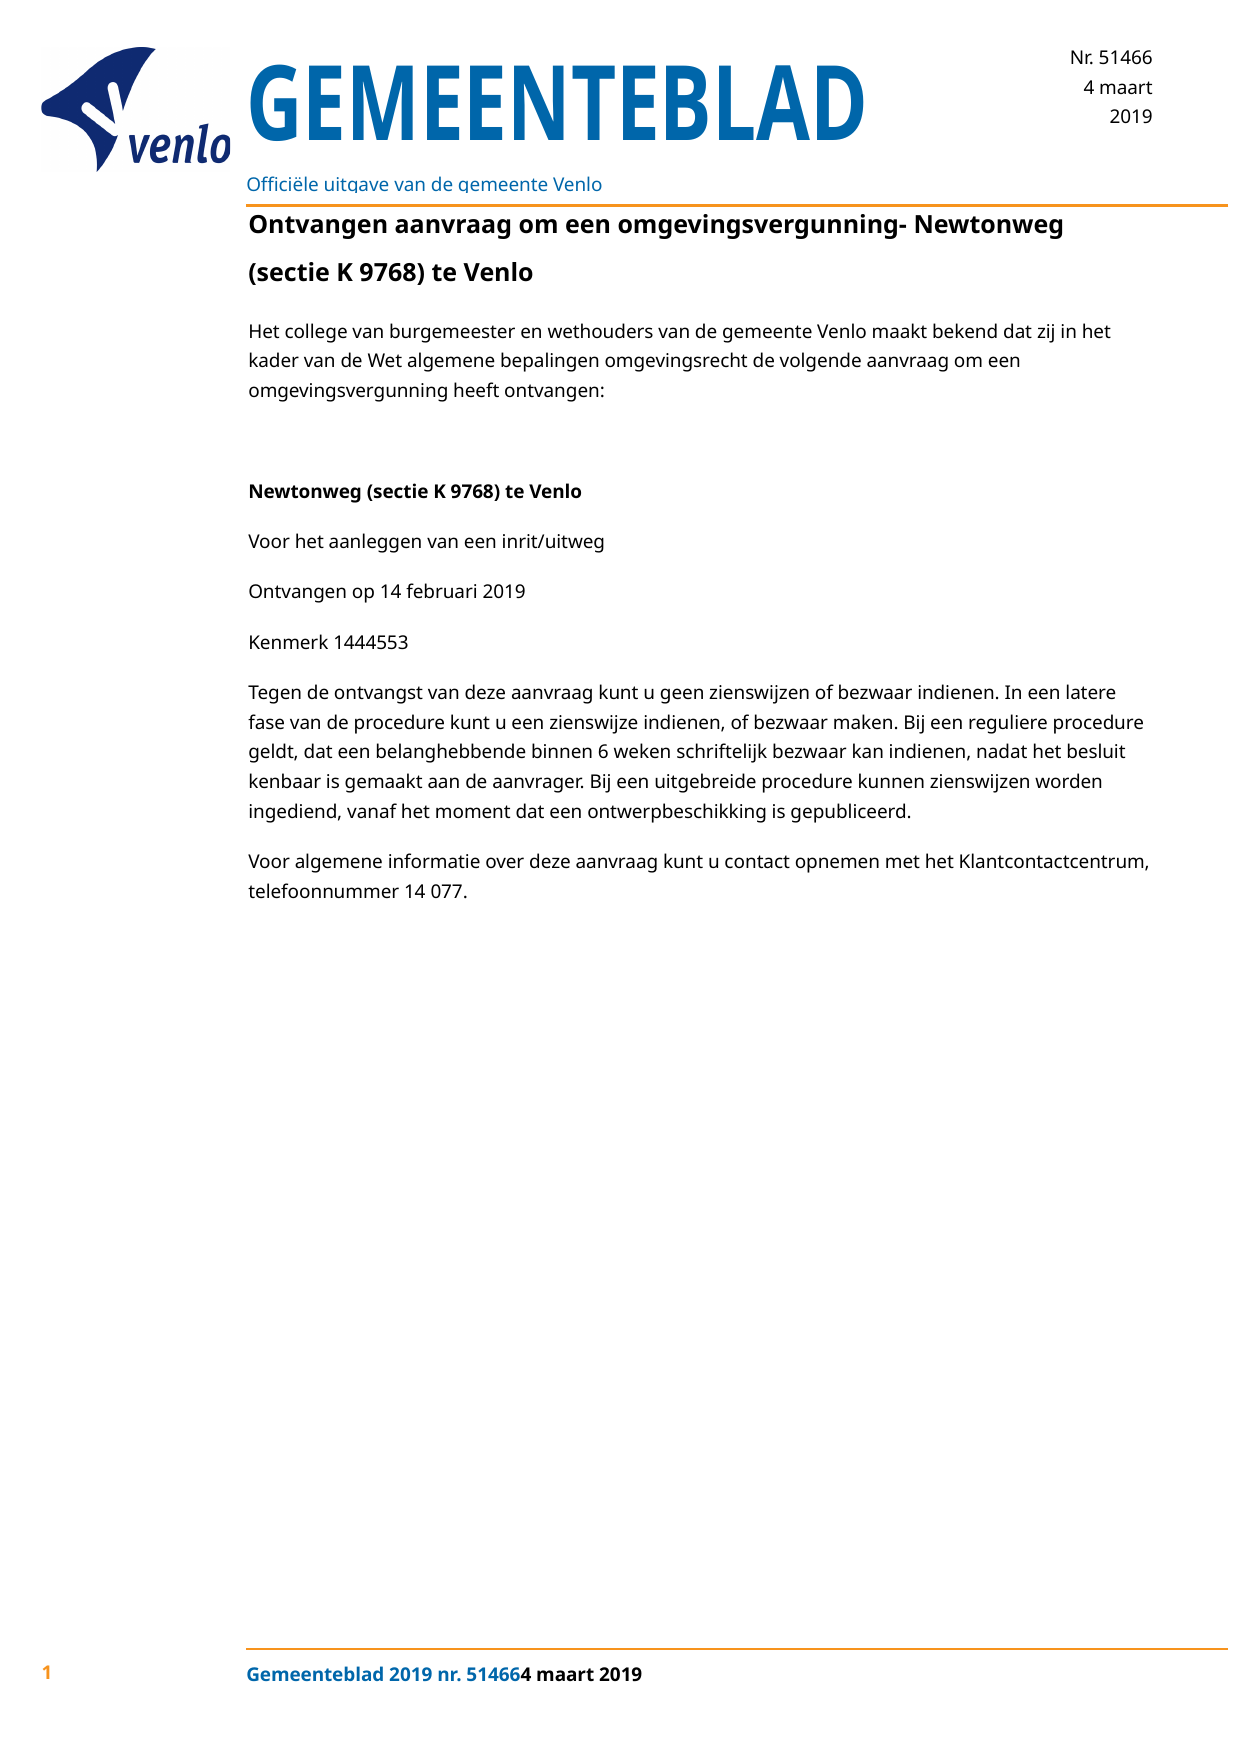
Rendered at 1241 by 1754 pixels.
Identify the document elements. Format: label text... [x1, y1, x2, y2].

text Voor het aanleggen van een inrit/uitweg [248, 528, 1152, 554]
text Newtonweg (sectie K 9768) te Venlo [248, 478, 1152, 504]
text Kenmerk 1444553 [248, 629, 1152, 655]
text Tegen de ontvangst van deze aanvraag kunt u geen zienswijzen of bezwaar indienen. In een latere fase van de procedure kunt u een zienswijze indienen, of bezwaar maken. Bij een reguliere procedure geldt, dat een belanghebbende binnen 6 weken schriftelijk bezwaar kan indienen, nadat het besluit kenbaar is gemaakt aan de aanvrager. Bij een uitgebreide procedure kunnen zienswijzen worden ingediend, vanaf het moment dat een ontwerpbeschikking is gepubliceerd. [248, 679, 1152, 824]
text Ontvangen aanvraag om een omgevingsvergunning- Newtonweg (sectie K 9768) te Venlo [248, 207, 1152, 288]
text Het college van burgemeester en wethouders van de gemeente Venlo maakt bekend dat zij in het kader van de Wet algemene bepalingen omgevingsrecht de volgende aanvraag om een omgevingsvergunning heeft ontvangen: [248, 318, 1152, 403]
text Voor algemene informatie over deze aanvraag kunt u contact opnemen met het Klantcontactcentrum, telefoonnummer 14 077. [248, 848, 1152, 904]
text Ontvangen op 14 februari 2019 [248, 579, 1152, 604]
picture [41, 47, 231, 172]
